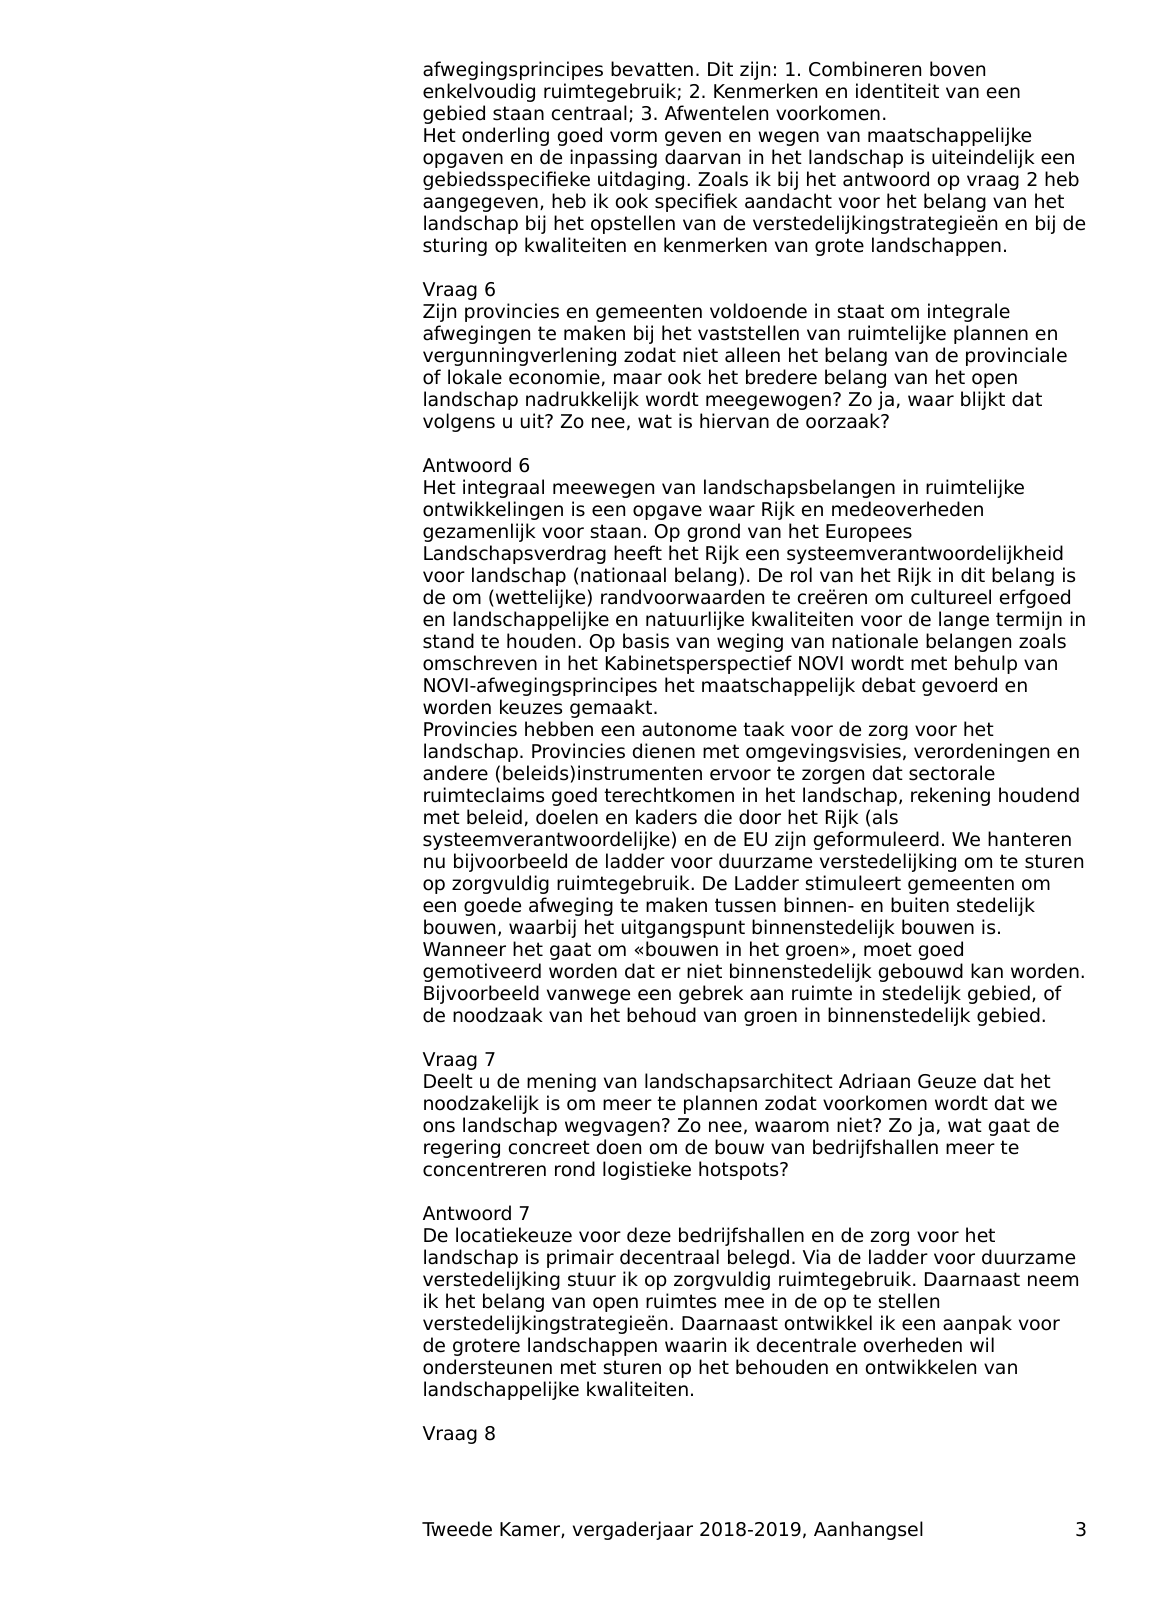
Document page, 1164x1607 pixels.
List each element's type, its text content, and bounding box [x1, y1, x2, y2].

text Deelt u de mening van landschapsarchitect Adriaan Geuze dat het noodzakelijk is om meer te plannen zodat voorkomen wordt dat we ons landschap wegvagen? Zo nee, waarom niet? Zo ja, wat gaat de regering concreet doen om de bouw van bedrijfshallen meer te concentreren rond logistieke hotspots? [422, 1071, 1087, 1181]
text Vraag 8 [422, 1423, 1087, 1445]
text Zijn provincies en gemeenten voldoende in staat om integrale afwegingen te maken bij het vaststellen van ruimtelijke plannen en vergunningverlening zodat niet alleen het belang van de provinciale of lokale economie, maar ook het bredere belang van het open landschap nadrukkelijk wordt meegewogen? Zo ja, waar blijkt dat volgens u uit? Zo nee, wat is hiervan de oorzaak? [422, 301, 1087, 433]
text Antwoord 7 [422, 1203, 1087, 1225]
text Het integraal meewegen van landschapsbelangen in ruimtelijke ontwikkelingen is een opgave waar Rijk en medeoverheden gezamenlijk voor staan. Op grond van het Europees Landschapsverdrag heeft het Rijk een systeemverantwoordelijkheid voor landschap (nationaal belang). De rol van het Rijk in dit belang is de om (wettelijke) randvoorwaarden te creëren om cultureel erfgoed en landschappelijke en natuurlijke kwaliteiten voor de lange termijn in stand te houden. Op basis van weging van nationale belangen zoals omschreven in het Kabinetsperspectief NOVI wordt met behulp van NOVI-afwegingsprincipes het maatschappelijk debat gevoerd en worden keuzes gemaakt. [422, 477, 1087, 719]
text Vraag 6 [422, 279, 1087, 301]
text Antwoord 6 [422, 455, 1087, 477]
text Het onderling goed vorm geven en wegen van maatschappelijke opgaven en de inpassing daarvan in het landschap is uiteindelijk een gebiedsspecifieke uitdaging. Zoals ik bij het antwoord op vraag 2 heb aangegeven, heb ik ook specifiek aandacht voor het belang van het landschap bij het opstellen van de verstedelijkingstrategieën en bij de sturing op kwaliteiten en kenmerken van grote landschappen. [422, 125, 1087, 257]
text Provincies hebben een autonome taak voor de zorg voor het landschap. Provincies dienen met omgevingsvisies, verordeningen en andere (beleids)instrumenten ervoor te zorgen dat sectorale ruimteclaims goed terechtkomen in het landschap, rekening houdend met beleid, doelen en kaders die door het Rijk (als systeemverantwoordelijke) en de EU zijn geformuleerd. We hanteren nu bijvoorbeeld de ladder voor duurzame verstedelijking om te sturen op zorgvuldig ruimtegebruik. De Ladder stimuleert gemeenten om een goede afweging te maken tussen binnen- en buiten stedelijk bouwen, waarbij het uitgangspunt binnenstedelijk bouwen is. Wanneer het gaat om «bouwen in het groen», moet goed gemotiveerd worden dat er niet binnenstedelijk gebouwd kan worden. Bijvoorbeeld vanwege een gebrek aan ruimte in stedelijk gebied, of de noodzaak van het behoud van groen in binnenstedelijk gebied. [422, 719, 1087, 1027]
text De locatiekeuze voor deze bedrijfshallen en de zorg voor het landschap is primair decentraal belegd. Via de ladder voor duurzame verstedelijking stuur ik op zorgvuldig ruimtegebruik. Daarnaast neem ik het belang van open ruimtes mee in de op te stellen verstedelijkingstrategieën. Daarnaast ontwikkel ik een aanpak voor de grotere landschappen waarin ik decentrale overheden wil ondersteunen met sturen op het behouden en ontwikkelen van landschappelijke kwaliteiten. [422, 1225, 1087, 1401]
text afwegingsprincipes bevatten. Dit zijn: 1. Combineren boven enkelvoudig ruimtegebruik; 2. Kenmerken en identiteit van een gebied staan centraal; 3. Afwentelen voorkomen. [422, 59, 1087, 125]
text Vraag 7 [422, 1049, 1087, 1071]
